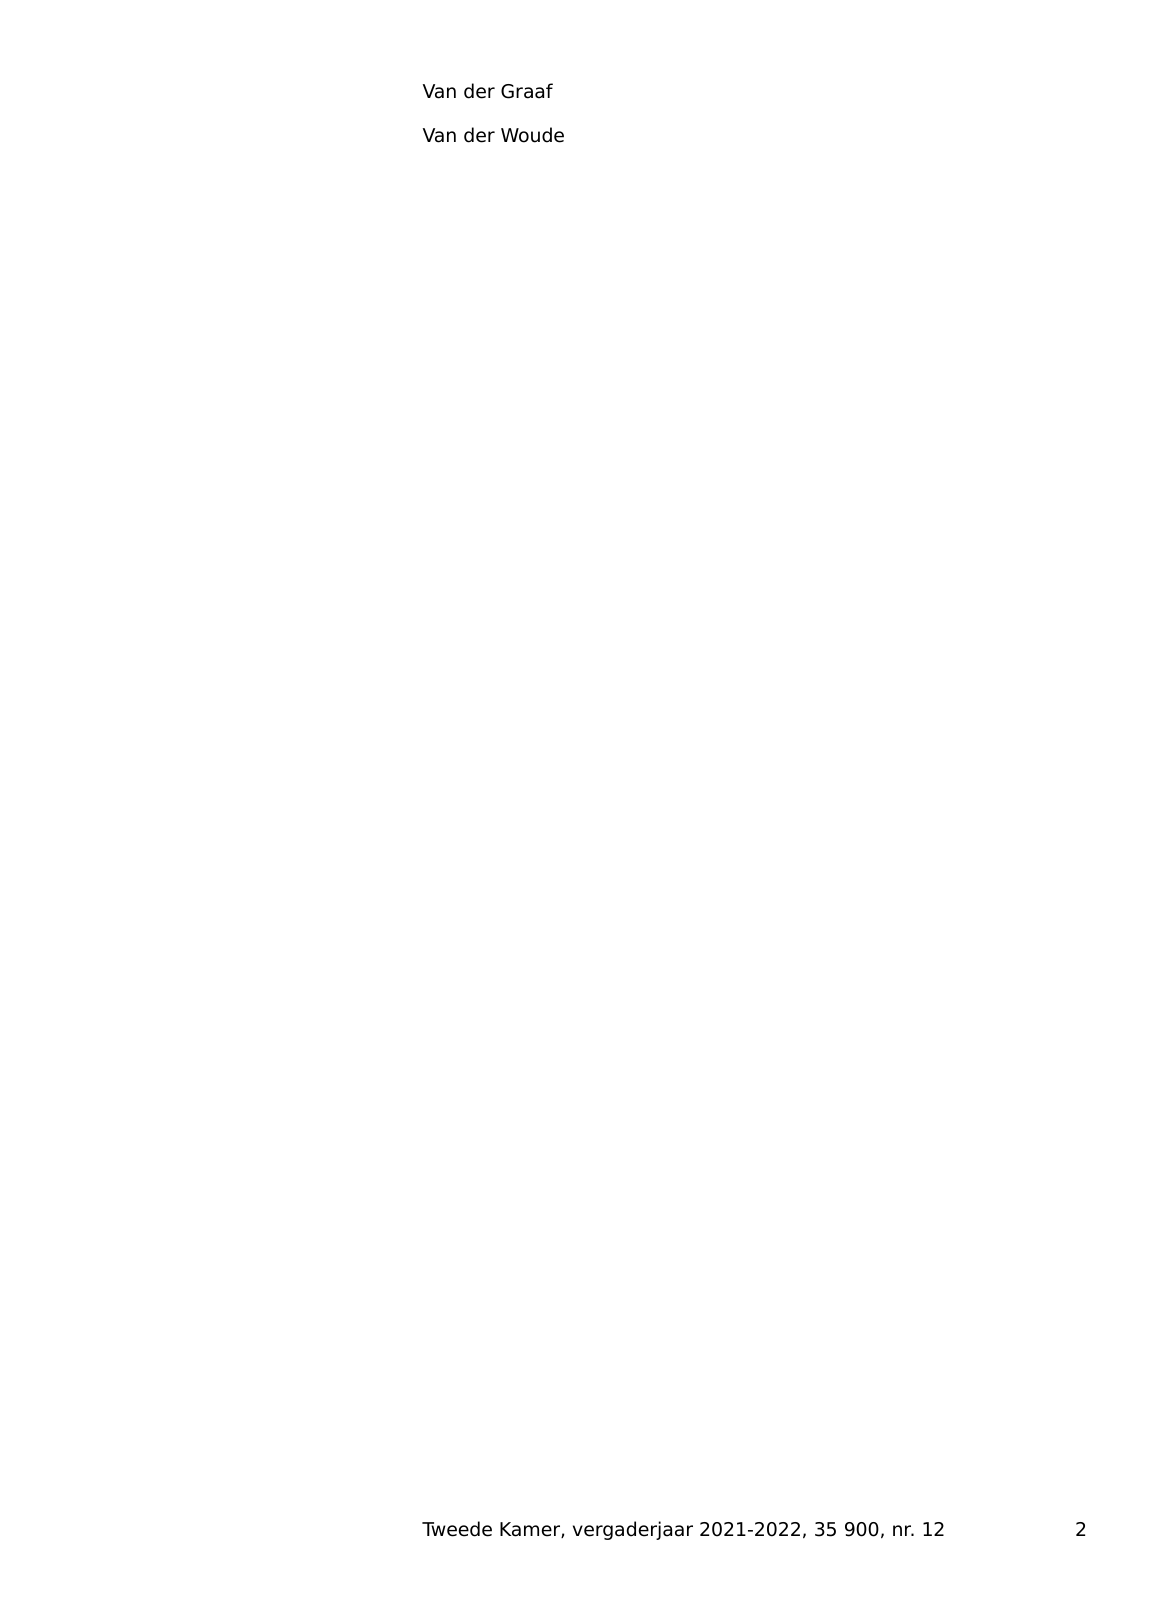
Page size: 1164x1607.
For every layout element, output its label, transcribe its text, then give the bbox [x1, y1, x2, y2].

text Van der Graaf Van der Woude [422, 59, 1087, 147]
